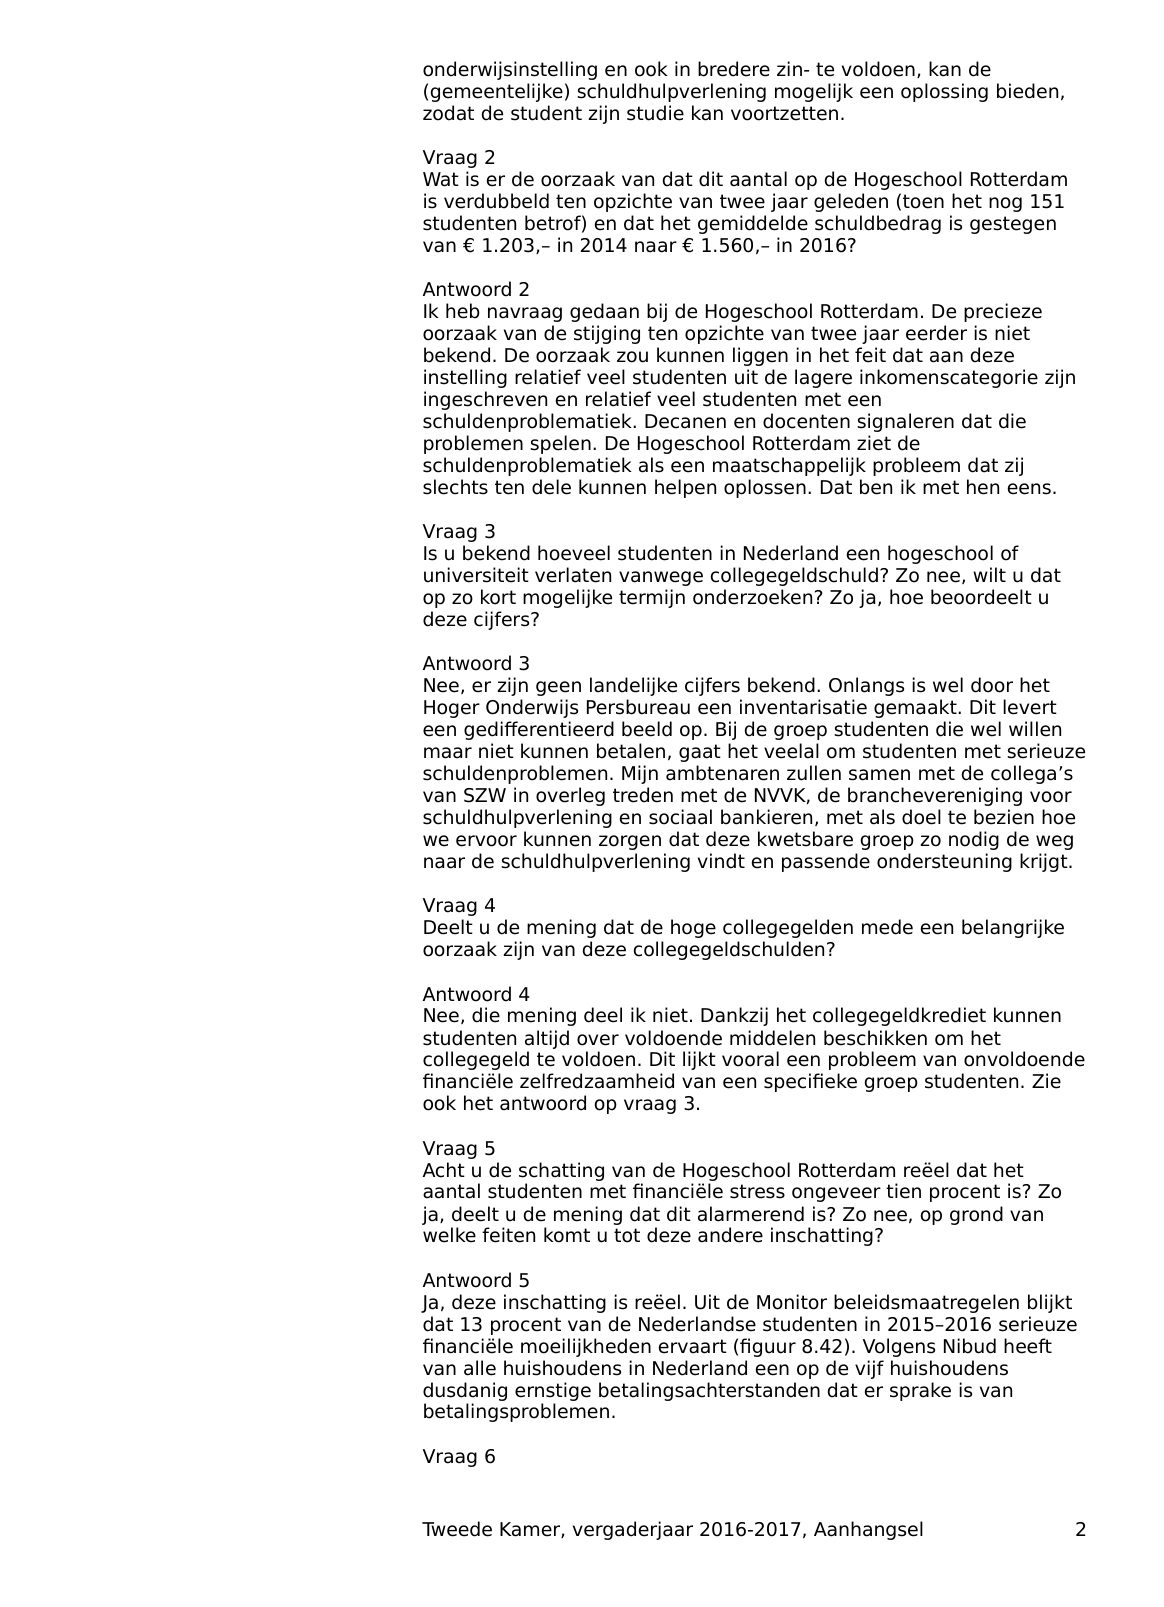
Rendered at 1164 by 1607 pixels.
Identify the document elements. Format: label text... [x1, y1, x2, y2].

text Is u bekend hoeveel studenten in Nederland een hogeschool of universiteit verlaten vanwege collegegeldschuld? Zo nee, wilt u dat op zo kort mogelijke termijn onderzoeken? Zo ja, hoe beoordeelt u deze cijfers? [422, 543, 1087, 631]
text Antwoord 2 [422, 279, 1087, 301]
text Antwoord 3 [422, 653, 1087, 675]
text Vraag 6 [422, 1446, 1087, 1468]
text Nee, er zijn geen landelijke cijfers bekend. Onlangs is wel door het Hoger Onderwijs Persbureau een inventarisatie gemaakt. Dit levert een gedifferentieerd beeld op. Bij de groep studenten die wel willen maar niet kunnen betalen, gaat het veelal om studenten met serieuze schuldenproblemen. Mijn ambtenaren zullen samen met de collega’s van SZW in overleg treden met de NVVK, de branchevereniging voor schuldhulpverlening en sociaal bankieren, met als doel te bezien hoe we ervoor kunnen zorgen dat deze kwetsbare groep zo nodig de weg naar de schuldhulpverlening vindt en passende ondersteuning krijgt. [422, 675, 1087, 873]
text Ik heb navraag gedaan bij de Hogeschool Rotterdam. De precieze oorzaak van de stijging ten opzichte van twee jaar eerder is niet bekend. De oorzaak zou kunnen liggen in het feit dat aan deze instelling relatief veel studenten uit de lagere inkomenscategorie zijn ingeschreven en relatief veel studenten met een schuldenproblematiek. Decanen en docenten signaleren dat die problemen spelen. De Hogeschool Rotterdam ziet de schuldenproblematiek als een maatschappelijk probleem dat zij slechts ten dele kunnen helpen oplossen. Dat ben ik met hen eens. [422, 301, 1087, 499]
text Nee, die mening deel ik niet. Dankzij het collegegeldkrediet kunnen studenten altijd over voldoende middelen beschikken om het collegegeld te voldoen. Dit lijkt vooral een probleem van onvoldoende financiële zelfredzaamheid van een specifieke groep studenten. Zie ook het antwoord op vraag 3. [422, 1005, 1087, 1115]
text Antwoord 5 [422, 1269, 1087, 1292]
text Vraag 4 [422, 895, 1087, 917]
text Wat is er de oorzaak van dat dit aantal op de Hogeschool Rotterdam is verdubbeld ten opzichte van twee jaar geleden (toen het nog 151 studenten betrof) en dat het gemiddelde schuldbedrag is gestegen van € 1.203,– in 2014 naar € 1.560,– in 2016? [422, 169, 1087, 257]
text Vraag 2 [422, 147, 1087, 169]
text Vraag 3 [422, 521, 1087, 543]
text onderwijsinstelling en ook in bredere zin- te voldoen, kan de (gemeentelijke) schuldhulpverlening mogelijk een oplossing bieden, zodat de student zijn studie kan voortzetten. [422, 59, 1087, 125]
text Antwoord 4 [422, 983, 1087, 1005]
text Acht u de schatting van de Hogeschool Rotterdam reëel dat het aantal studenten met financiële stress ongeveer tien procent is? Zo ja, deelt u de mening dat dit alarmerend is? Zo nee, op grond van welke feiten komt u tot deze andere inschatting? [422, 1159, 1087, 1247]
text Deelt u de mening dat de hoge collegegelden mede een belangrijke oorzaak zijn van deze collegegeldschulden? [422, 917, 1087, 961]
text Vraag 5 [422, 1137, 1087, 1159]
text Ja, deze inschatting is reëel. Uit de Monitor beleidsmaatregelen blijkt dat 13 procent van de Nederlandse studenten in 2015–2016 serieuze financiële moeilijkheden ervaart (figuur 8.42). Volgens Nibud heeft van alle huishoudens in Nederland een op de vijf huishoudens dusdanig ernstige betalingsachterstanden dat er sprake is van betalingsproblemen. [422, 1292, 1087, 1423]
